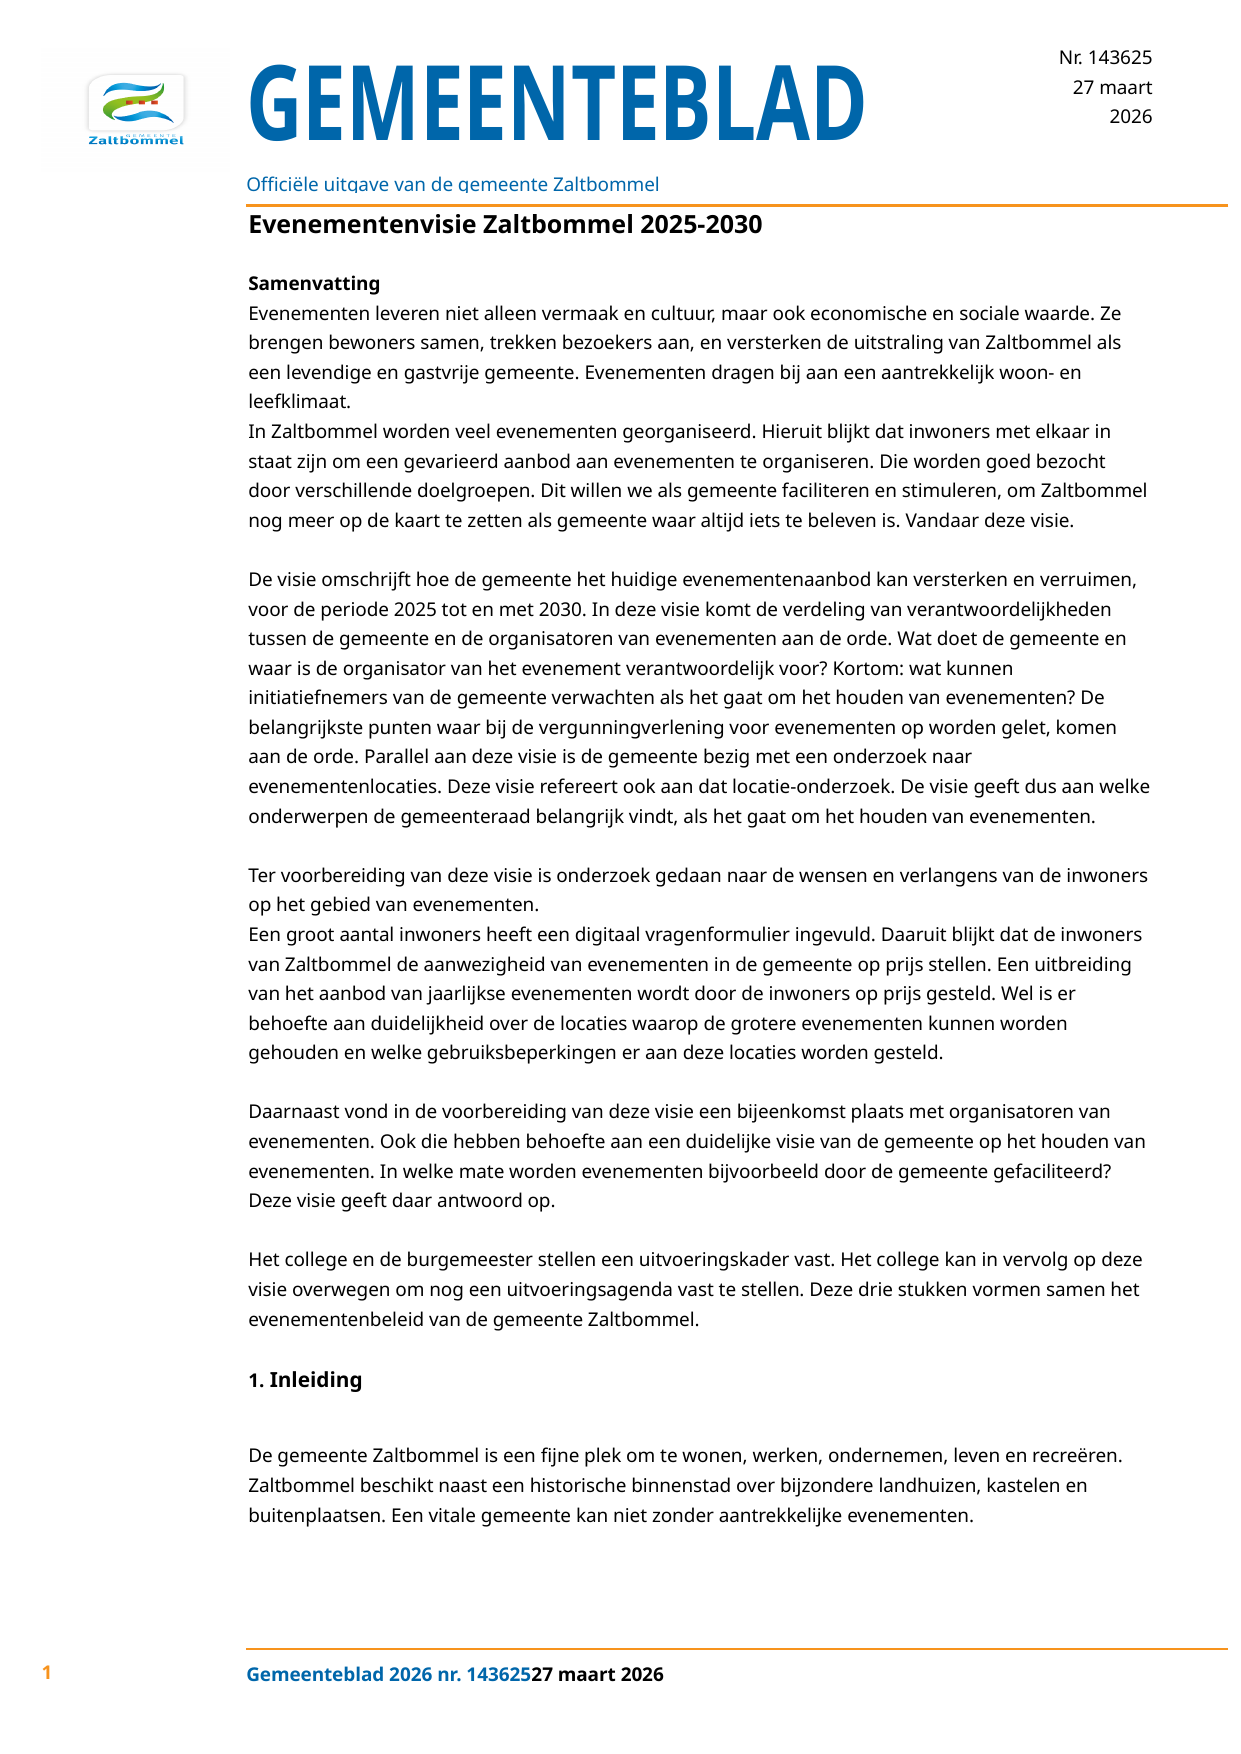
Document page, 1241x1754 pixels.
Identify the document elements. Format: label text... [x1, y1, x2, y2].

text De gemeente Zaltbommel is een fijne plek om te wonen, werken, ondernemen, leven en recreëren. Zaltbommel beschikt naast een historische binnenstad over bijzondere landhuizen, kastelen en buitenplaatsen. Een vitale gemeente kan niet zonder aantrekkelijke evenementen. [248, 1443, 1152, 1527]
text 1. Inleiding [248, 1365, 1152, 1393]
text In Zaltbommel worden veel evenementen georganiseerd. Hieruit blijkt dat inwoners met elkaar in staat zijn om een gevarieerd aanbod aan evenementen te organiseren. Die worden goed bezocht door verschillende doelgroepen. Dit willen we als gemeente faciliteren en stimuleren, om Zaltbommel nog meer op de kaart te zetten als gemeente waar altijd iets te beleven is. Vandaar deze visie. [248, 418, 1152, 533]
text Daarnaast vond in de voorbereiding van deze visie een bijeenkomst plaats met organisatoren van evenementen. Ook die hebben behoefte aan een duidelijke visie van de gemeente op het houden van evenementen. In welke mate worden evenementen bijvoorbeeld door de gemeente gefaciliteerd? Deze visie geeft daar antwoord op. [248, 1099, 1152, 1213]
text Een groot aantal inwoners heeft een digitaal vragenformulier ingevuld. Daaruit blijkt dat de inwoners van Zaltbommel de aanwezigheid van evenementen in de gemeente op prijs stellen. Een uitbreiding van het aanbod van jaarlijkse evenementen wordt door de inwoners op prijs gesteld. Wel is er behoefte aan duidelijkheid over de locaties waarop de grotere evenementen kunnen worden gehouden en welke gebruiksbeperkingen er aan deze locaties worden gesteld. [248, 921, 1152, 1065]
text Evenementenvisie Zaltbommel 2025-2030 [248, 207, 1152, 241]
text De visie omschrijft hoe de gemeente het huidige evenementenaanbod kan versterken en verruimen, voor de periode 2025 tot en met 2030. In deze visie komt de verdeling van verantwoordelijkheden tussen de gemeente en de organisatoren van evenementen aan de orde. Wat doet de gemeente en waar is de organisator van het evenement verantwoordelijk voor? Kortom: wat kunnen initiatiefnemers van de gemeente verwachten als het gaat om het houden van evenementen? De belangrijkste punten waar bij de vergunningverlening voor evenementen op worden gelet, komen aan de orde. Parallel aan deze visie is de gemeente bezig met een onderzoek naar evenementenlocaties. Deze visie refereert ook aan dat locatie-onderzoek. De visie geeft dus aan welke onderwerpen de gemeenteraad belangrijk vindt, als het gaat om het houden van evenementen. [248, 566, 1152, 828]
picture [41, 47, 231, 172]
text Het college en de burgemeester stellen een uitvoeringskader vast. Het college kan in vervolg op deze visie overwegen om nog een uitvoeringsagenda vast te stellen. Deze drie stukken vormen samen het evenementenbeleid van de gemeente Zaltbommel. [248, 1247, 1152, 1331]
text Samenvatting [248, 270, 1152, 296]
text Ter voorbereiding van deze visie is onderzoek gedaan naar de wensen en verlangens van de inwoners op het gebied van evenementen. [248, 862, 1152, 917]
text Evenementen leveren niet alleen vermaak en cultuur, maar ook economische en sociale waarde. Ze brengen bewoners samen, trekken bezoekers aan, en versterken de uitstraling van Zaltbommel als een levendige en gastvrije gemeente. Evenementen dragen bij aan een aantrekkelijk woon- en leefklimaat. [248, 300, 1152, 414]
